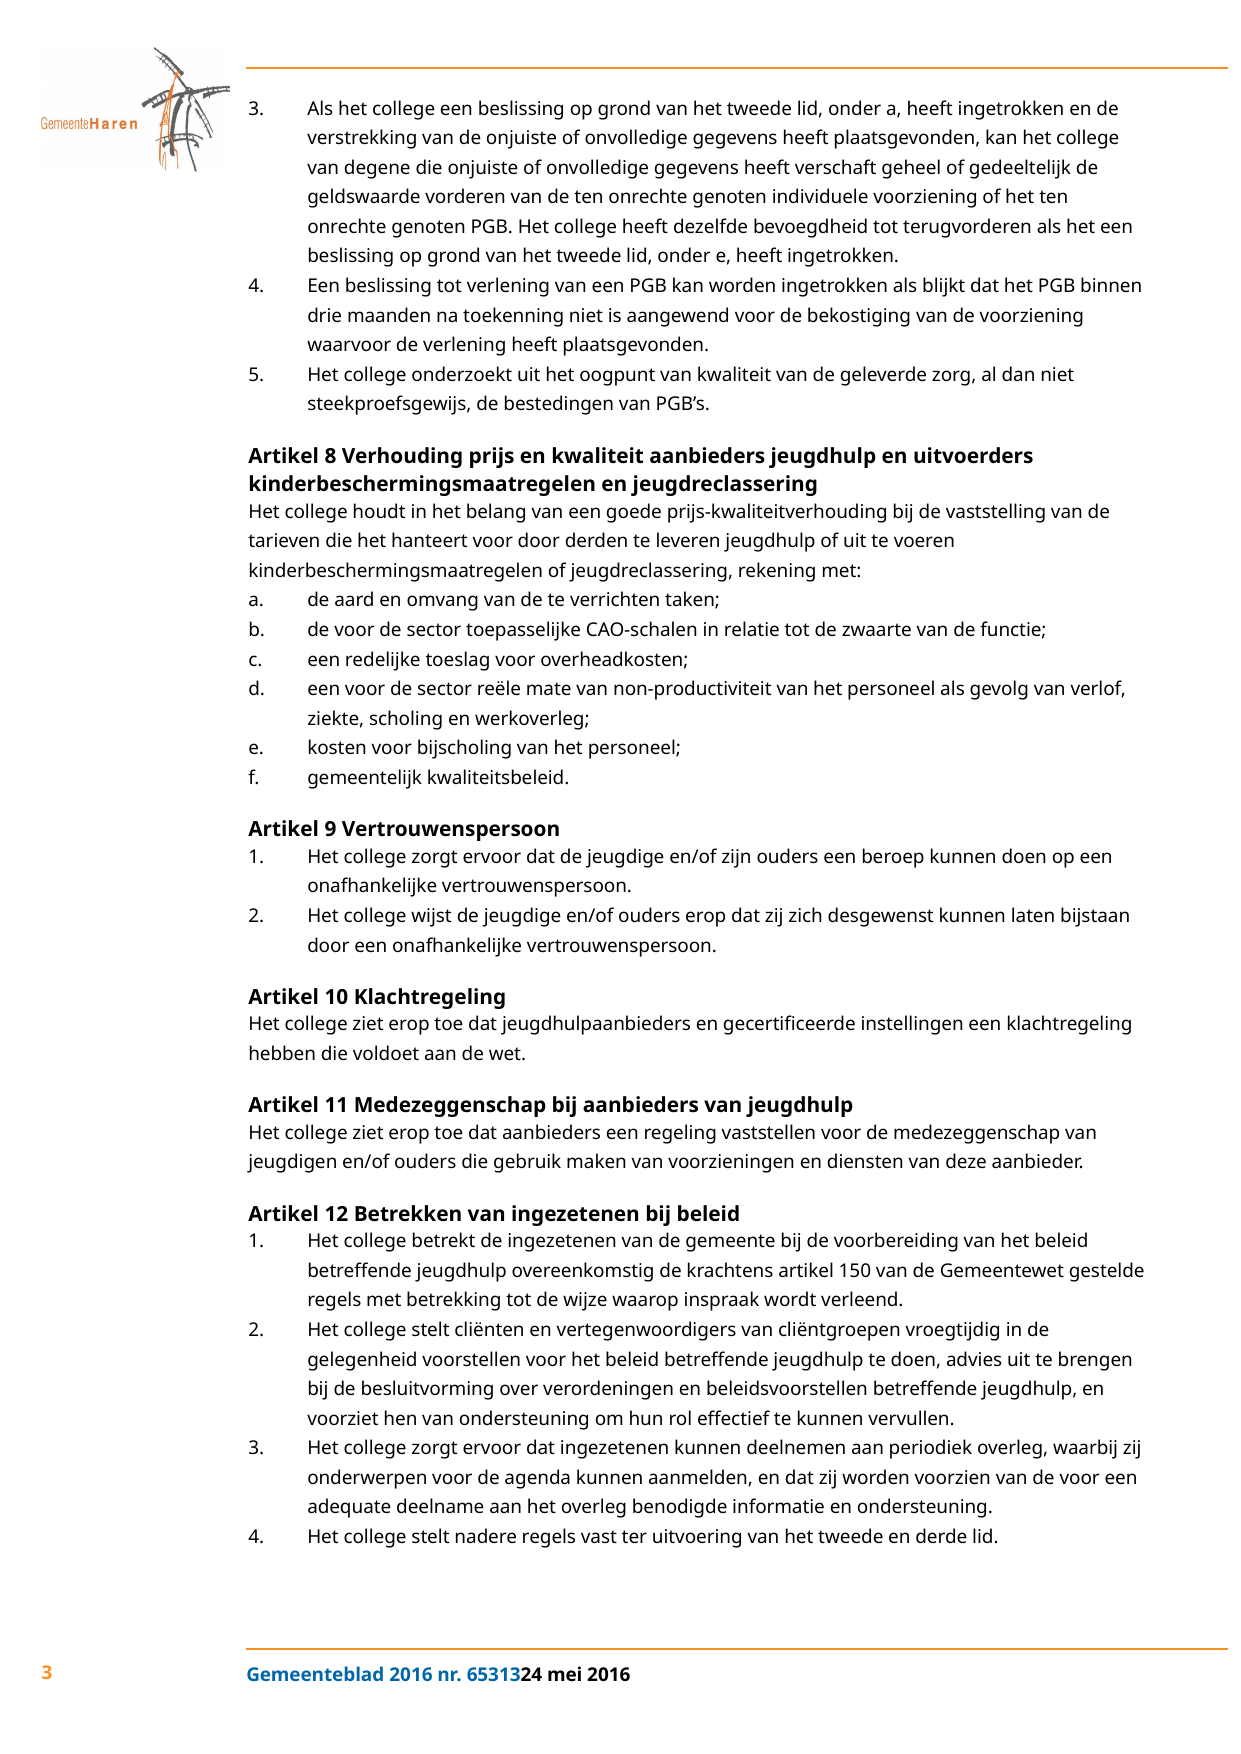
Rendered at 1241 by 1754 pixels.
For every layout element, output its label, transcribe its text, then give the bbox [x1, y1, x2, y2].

list Het college zorgt ervoor dat ingezetenen kunnen deelnemen aan periodiek overleg, waarbij zij onderwerpen voor de agenda kunnen aanmelden, en dat zij worden voorzien van de voor een adequate deelname aan het overleg benodigde informatie en ondersteuning. [248, 1434, 1152, 1519]
list een voor de sector reële mate van non-productiviteit van het personeel als gevolg van verlof, ziekte, scholing en werkoverleg; [248, 675, 1152, 731]
list Een beslissing tot verlening van een PGB kan worden ingetrokken als blijkt dat het PGB binnen drie maanden na toekenning niet is aangewend voor de bekostiging van de voorziening waarvoor de verlening heeft plaatsgevonden. [248, 272, 1152, 357]
text Artikel 10 Klachtregeling [248, 982, 1152, 1011]
text Artikel 9 Vertrouwenspersoon [248, 814, 1152, 843]
text Het college ziet erop toe dat jeugdhulpaanbieders en gecertificeerde instellingen een klachtregeling hebben die voldoet aan de wet. [248, 1011, 1152, 1066]
text Het college ziet erop toe dat aanbieders een regeling vaststellen voor de medezeggenschap van jeugdigen en/of ouders die gebruik maken van voorzieningen en diensten van deze aanbieder. [248, 1119, 1152, 1174]
list gemeentelijk kwaliteitsbeleid. [248, 764, 1152, 790]
list Het college stelt nadere regels vast ter uitvoering van het tweede en derde lid. [248, 1523, 1152, 1549]
text Artikel 11 Medezeggenschap bij aanbieders van jeugdhulp [248, 1091, 1152, 1119]
list de aard en omvang van de te verrichten taken; [248, 587, 1152, 612]
list Het college stelt cliënten en vertegenwoordigers van cliëntgroepen vroegtijdig in de gelegenheid voorstellen voor het beleid betreffende jeugdhulp te doen, advies uit te brengen bij de besluitvorming over verordeningen en beleidsvoorstellen betreffende jeugdhulp, en voorziet hen van ondersteuning om hun rol effectief te kunnen vervullen. [248, 1316, 1152, 1431]
text Artikel 8 Verhouding prijs en kwaliteit aanbieders jeugdhulp en uitvoerders kinderbeschermingsmaatregelen en jeugdreclassering [248, 441, 1152, 498]
list Het college onderzoekt uit het oogpunt van kwaliteit van de geleverde zorg, al dan niet steekproefsgewijs, de bestedingen van PGB’s. [248, 361, 1152, 416]
text Het college houdt in het belang van een goede prijs-kwaliteitverhouding bij de vaststelling van de tarieven die het hanteert voor door derden te leveren jeugdhulp of uit te voeren kinderbeschermingsmaatregelen of jeugdreclassering, rekening met: [248, 498, 1152, 583]
list de voor de sector toepasselijke CAO-schalen in relatie tot de zwaarte van de functie; [248, 616, 1152, 642]
list Het college wijst de jeugdige en/of ouders erop dat zij zich desgewenst kunnen laten bijstaan door een onafhankelijke vertrouwenspersoon. [248, 902, 1152, 957]
list kosten voor bijscholing van het personeel; [248, 734, 1152, 760]
list een redelijke toeslag voor overheadkosten; [248, 646, 1152, 672]
list Het college betrekt de ingezetenen van de gemeente bij de voorbereiding van het beleid betreffende jeugdhulp overeenkomstig de krachtens artikel 150 van de Gemeentewet gestelde regels met betrekking tot de wijze waarop inspraak wordt verleend. [248, 1227, 1152, 1312]
list Als het college een beslissing op grond van het tweede lid, onder a, heeft ingetrokken en de verstrekking van de onjuiste of onvolledige gegevens heeft plaatsgevonden, kan het college van degene die onjuiste of onvolledige gegevens heeft verschaft geheel of gedeeltelijk de geldswaarde vorderen van de ten onrechte genoten individuele voorziening of het ten onrechte genoten PGB. Het college heeft dezelfde bevoegdheid tot terugvorderen als het een beslissing op grond van het tweede lid, onder e, heeft ingetrokken. [248, 95, 1152, 268]
list Het college zorgt ervoor dat de jeugdige en/of zijn ouders een beroep kunnen doen op een onafhankelijke vertrouwenspersoon. [248, 843, 1152, 898]
text Artikel 12 Betrekken van ingezetenen bij beleid [248, 1199, 1152, 1227]
picture [41, 47, 231, 172]
